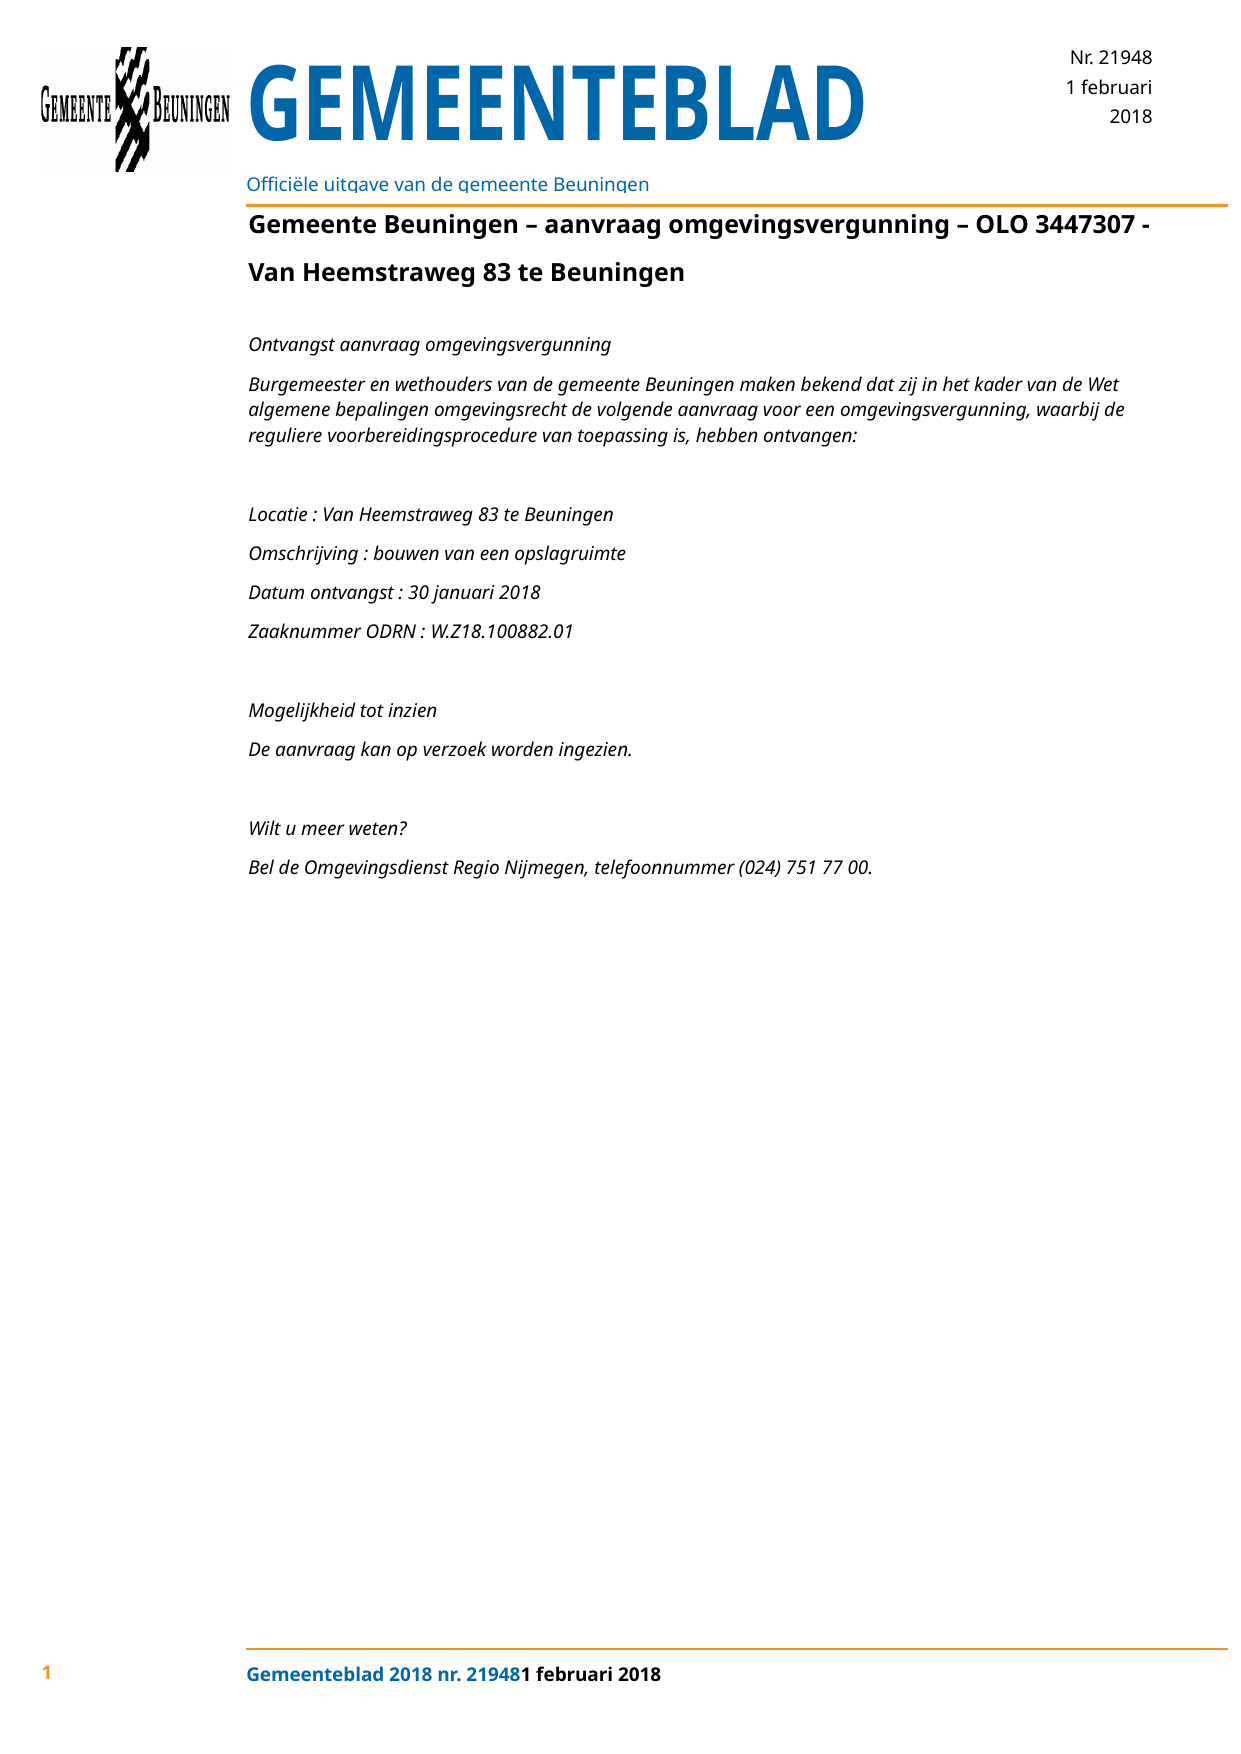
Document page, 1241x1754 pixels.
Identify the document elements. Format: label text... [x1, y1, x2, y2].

text Wilt u meer weten? [248, 815, 1152, 841]
text Mogelijkheid tot inzien [248, 697, 1152, 723]
text Burgemeester en wethouders van de gemeente Beuningen maken bekend dat zij in het kader van de Wet algemene bepalingen omgevingsrecht de volgende aanvraag voor een omgevingsvergunning, waarbij de reguliere voorbereidingsprocedure van toepassing is, hebben ontvangen: [248, 371, 1152, 448]
text Zaaknummer ODRN : W.Z18.100882.01 [248, 618, 1152, 644]
text Datum ontvangst : 30 januari 2018 [248, 579, 1152, 605]
picture [41, 47, 231, 172]
text Omschrijving : bouwen van een opslagruimte [248, 540, 1152, 566]
text De aanvraag kan op verzoek worden ingezien. [248, 736, 1152, 762]
text Locatie : Van Heemstraweg 83 te Beuningen [248, 501, 1152, 526]
text Bel de Omgevingsdienst Regio Nijmegen, telefoonnummer (024) 751 77 00. [248, 854, 1152, 880]
text Gemeente Beuningen – aanvraag omgevingsvergunning – OLO 3447307 - Van Heemstraweg 83 te Beuningen [248, 207, 1152, 288]
text Ontvangst aanvraag omgevingsvergunning [248, 331, 1152, 357]
